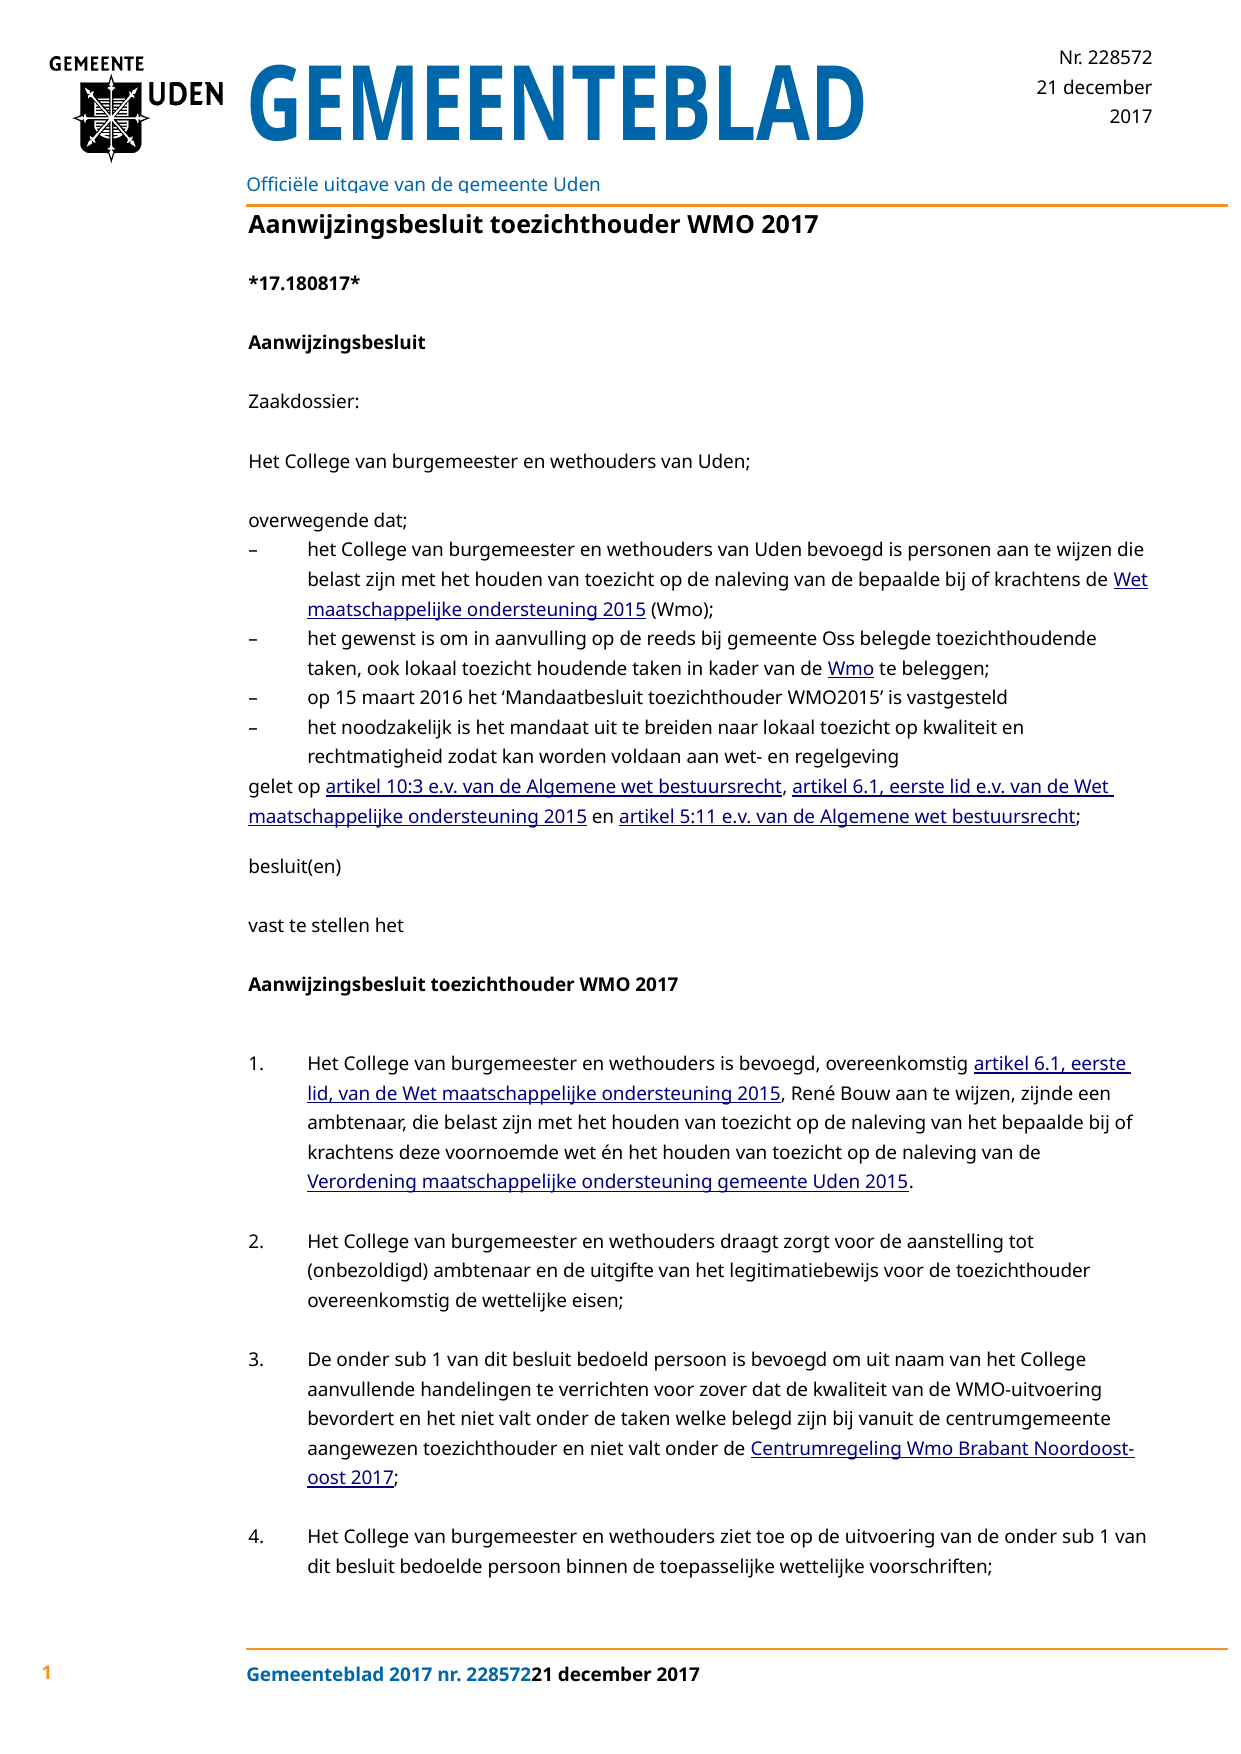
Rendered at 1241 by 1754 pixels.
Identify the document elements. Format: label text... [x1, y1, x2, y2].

list op 15 maart 2016 het ‘Mandaatbesluit toezichthouder WMO2015’ is vastgesteld [248, 684, 1152, 710]
text Aanwijzingsbesluit toezichthouder WMO 2017 [248, 971, 1152, 997]
text Het College van burgemeester en wethouders van Uden; [248, 448, 1152, 473]
text Aanwijzingsbesluit toezichthouder WMO 2017 [248, 207, 1152, 241]
list Het College van burgemeester en wethouders draagt zorgt voor de aanstelling tot (onbezoldigd) ambtenaar en de uitgifte van het legitimatiebewijs voor de toezichthouder overeenkomstig de wettelijke eisen; [248, 1228, 1152, 1313]
list Het College van burgemeester en wethouders is bevoegd, overeenkomstig artikel 6.1, eerste lid, van de Wet maatschappelijke ondersteuning 2015, René Bouw aan te wijzen, zijnde een ambtenaar, die belast zijn met het houden van toezicht op de naleving van het bepaalde bij of krachtens deze voornoemde wet én het houden van toezicht op de naleving van de Verordening maatschappelijke ondersteuning gemeente Uden 2015. [248, 1050, 1152, 1194]
list het College van burgemeester en wethouders van Uden bevoegd is personen aan te wijzen die belast zijn met het houden van toezicht op de naleving van de bepaalde bij of krachtens de Wet maatschappelijke ondersteuning 2015 (Wmo); [248, 537, 1152, 621]
text Aanwijzingsbesluit [248, 329, 1152, 355]
text *17.180817* [248, 270, 1152, 296]
text overwegende dat; [248, 507, 1152, 533]
picture [41, 47, 231, 172]
text vast te stellen het [248, 912, 1152, 938]
list het gewenst is om in aanvulling op de reeds bij gemeente Oss belegde toezichthoudende taken, ook lokaal toezicht houdende taken in kader van de Wmo te beleggen; [248, 625, 1152, 681]
list Het College van burgemeester en wethouders ziet toe op de uitvoering van de onder sub 1 van dit besluit bedoelde persoon binnen de toepasselijke wettelijke voorschriften; [248, 1524, 1152, 1579]
text gelet op artikel 10:3 e.v. van de Algemene wet bestuursrecht, artikel 6.1, eerste lid e.v. van de Wet maatschappelijke ondersteuning 2015 en artikel 5:11 e.v. van de Algemene wet bestuursrecht; [248, 773, 1152, 828]
list De onder sub 1 van dit besluit bedoeld persoon is bevoegd om uit naam van het College aanvullende handelingen te verrichten voor zover dat de kwaliteit van de WMO-uitvoering bevordert en het niet valt onder de taken welke belegd zijn bij vanuit de centrumgemeente aangewezen toezichthouder en niet valt onder de Centrumregeling Wmo Brabant Noordoost-oost 2017; [248, 1346, 1152, 1490]
text besluit(en) [248, 853, 1152, 879]
list het noodzakelijk is het mandaat uit te breiden naar lokaal toezicht op kwaliteit en rechtmatigheid zodat kan worden voldaan aan wet- en regelgeving [248, 714, 1152, 769]
text Zaakdossier: [248, 389, 1152, 414]
